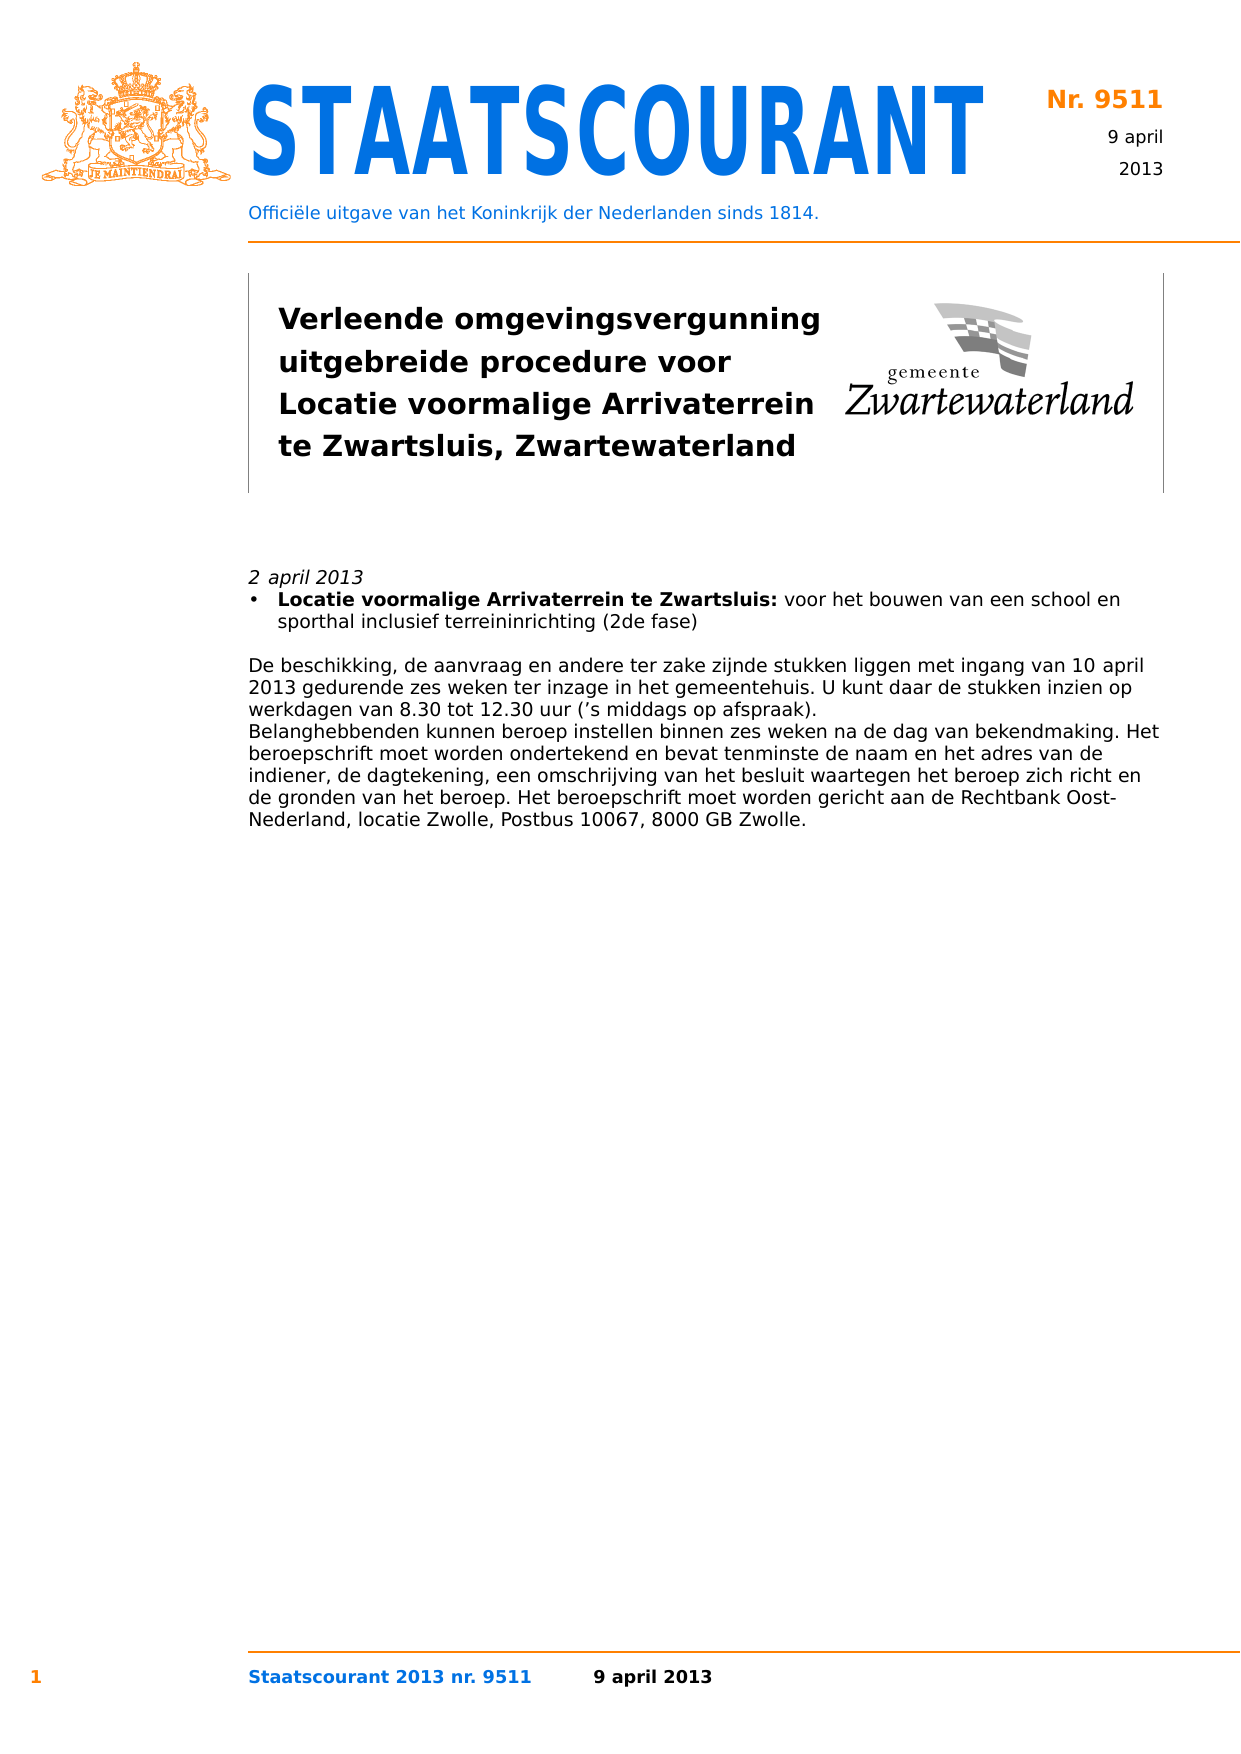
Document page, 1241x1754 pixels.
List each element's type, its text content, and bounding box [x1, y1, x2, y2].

table_header Nr. 9511 [998, 62, 1240, 121]
picture [844, 302, 1134, 415]
table_header [25, 62, 248, 241]
subtitle Verleende omgevingsvergunning uitgebreide procedure voor Locatie voormalige Arrivaterrein te Zwartsluis, Zwartewaterland [249, 273, 1163, 493]
text • Locatie voormalige Arrivaterrein te Zwartsluis: voor het bouwen van een school en sporthal inclusief terreininrichting (2de fase) [248, 589, 1163, 633]
table_header STAATSCOURANT [248, 62, 998, 203]
table_cell Officiële uitgave van het Koninkrijk der Nederlanden sinds 1814. [248, 203, 1240, 241]
text De beschikking, de aanvraag en andere ter zake zijnde stukken liggen met ingang van 10 april 2013 gedurende zes weken ter inzage in het gemeentehuis. U kunt daar de stukken inzien op werkdagen van 8.30 tot 12.30 uur (’s middags op afspraak). [248, 655, 1163, 721]
picture [41, 62, 231, 186]
text Belanghebbenden kunnen beroep instellen binnen zes weken na de dag van bekendmaking. Het beroepschrift moet worden ondertekend en bevat tenminste de naam en het adres van de indiener, de dagtekening, een omschrijving van het besluit waartegen het beroep zich richt en de gronden van het beroep. Het beroepschrift moet worden gericht aan de Rechtbank Oost-Nederland, locatie Zwolle, Postbus 10067, 8000 GB Zwolle. [248, 721, 1163, 831]
table_cell 9 april [998, 121, 1240, 153]
table_cell 2013 [998, 153, 1240, 203]
text 2 april 2013 [248, 567, 1163, 589]
